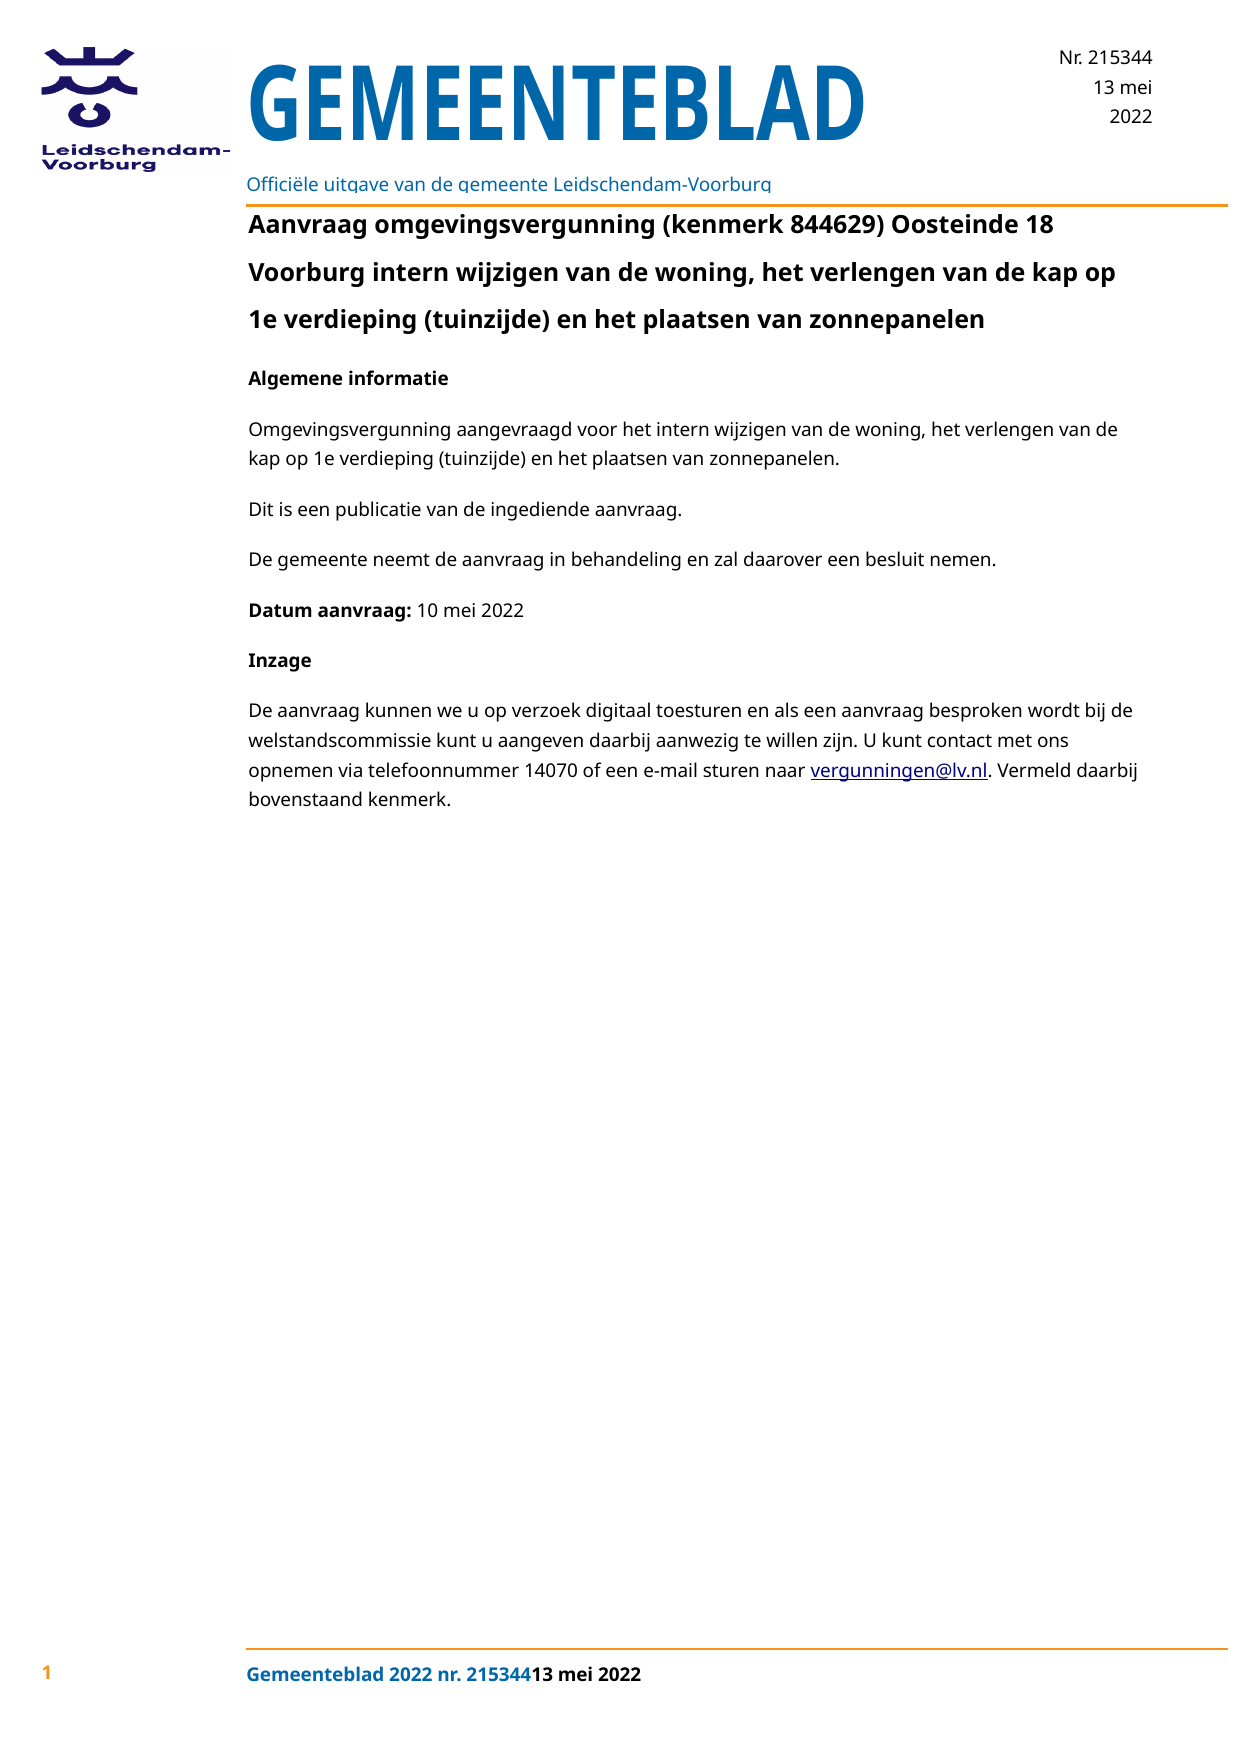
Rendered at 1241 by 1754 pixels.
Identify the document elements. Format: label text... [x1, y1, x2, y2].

text Algemene informatie [248, 366, 1152, 391]
text Inzage [248, 647, 1152, 673]
text Dit is een publicatie van de ingediende aanvraag. [248, 496, 1152, 522]
text De gemeente neemt de aanvraag in behandeling en zal daarover een besluit nemen. [248, 546, 1152, 572]
text Omgevingsvergunning aangevraagd voor het intern wijzigen van de woning, het verlengen van de kap op 1e verdieping (tuinzijde) en het plaatsen van zonnepanelen. [248, 416, 1152, 471]
text Datum aanvraag: 10 mei 2022 [248, 597, 1152, 622]
text Aanvraag omgevingsvergunning (kenmerk 844629) Oosteinde 18 Voorburg intern wijzigen van de woning, het verlengen van de kap op 1e verdieping (tuinzijde) en het plaatsen van zonnepanelen [248, 207, 1152, 336]
text De aanvraag kunnen we u op verzoek digitaal toesturen en als een aanvraag besproken wordt bij de welstandscommissie kunt u aangeven daarbij aanwezig te willen zijn. U kunt contact met ons opnemen via telefoonnummer 14070 of een e-mail sturen naar vergunningen@lv.nl. Vermeld daarbij bovenstaand kenmerk. [248, 698, 1152, 812]
picture [41, 47, 231, 172]
